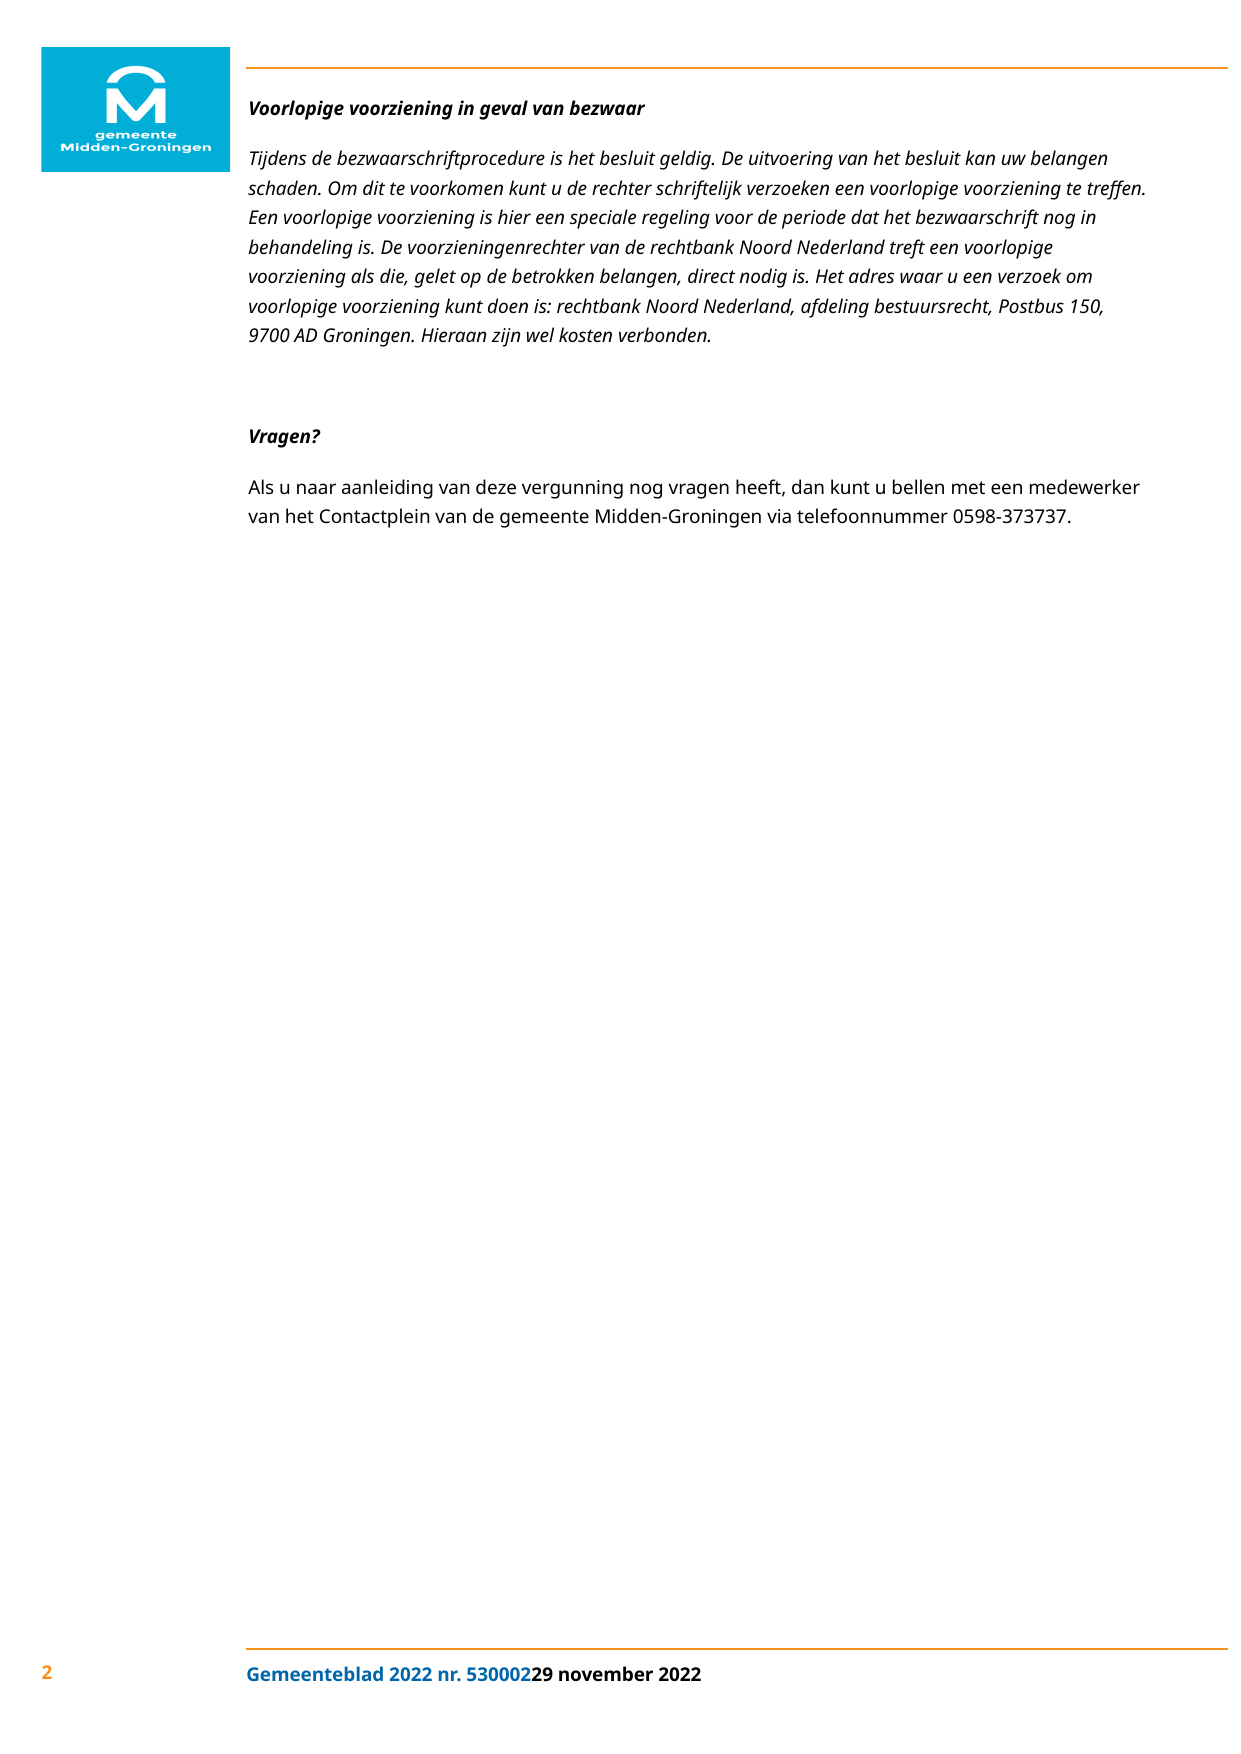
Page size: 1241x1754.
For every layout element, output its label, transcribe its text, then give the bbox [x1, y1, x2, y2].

picture [108, 66, 164, 82]
text Tijdens de bezwaarschriftprocedure is het besluit geldig. De uitvoering van het besluit kan uw belangen schaden. Om dit te voorkomen kunt u de rechter schriftelijk verzoeken een voorlopige voorziening te treffen. Een voorlopige voorziening is hier een speciale regeling voor de periode dat het bezwaarschrift nog in behandeling is. De voorzieningenrechter van de rechtbank Noord Nederland treft een voorlopige voorziening als die, gelet op de betrokken belangen, direct nodig is. Het adres waar u een verzoek om voorlopige voorziening kunt doen is: rechtbank Noord Nederland, afdeling bestuursrecht, Postbus 150, 9700 AD Groningen. Hieraan zijn wel kosten verbonden. [248, 145, 1152, 348]
text Als u naar aanleiding van deze vergunning nog vragen heeft, dan kunt u bellen met een medewerker van het Contactplein van de gemeente Midden-Groningen via telefoonnummer 0598-373737. [248, 474, 1152, 529]
picture [184, 146, 190, 153]
text Vragen? [248, 423, 1152, 449]
picture [107, 89, 165, 122]
text Voorlopige voorziening in geval van bezwaar [248, 95, 1152, 121]
